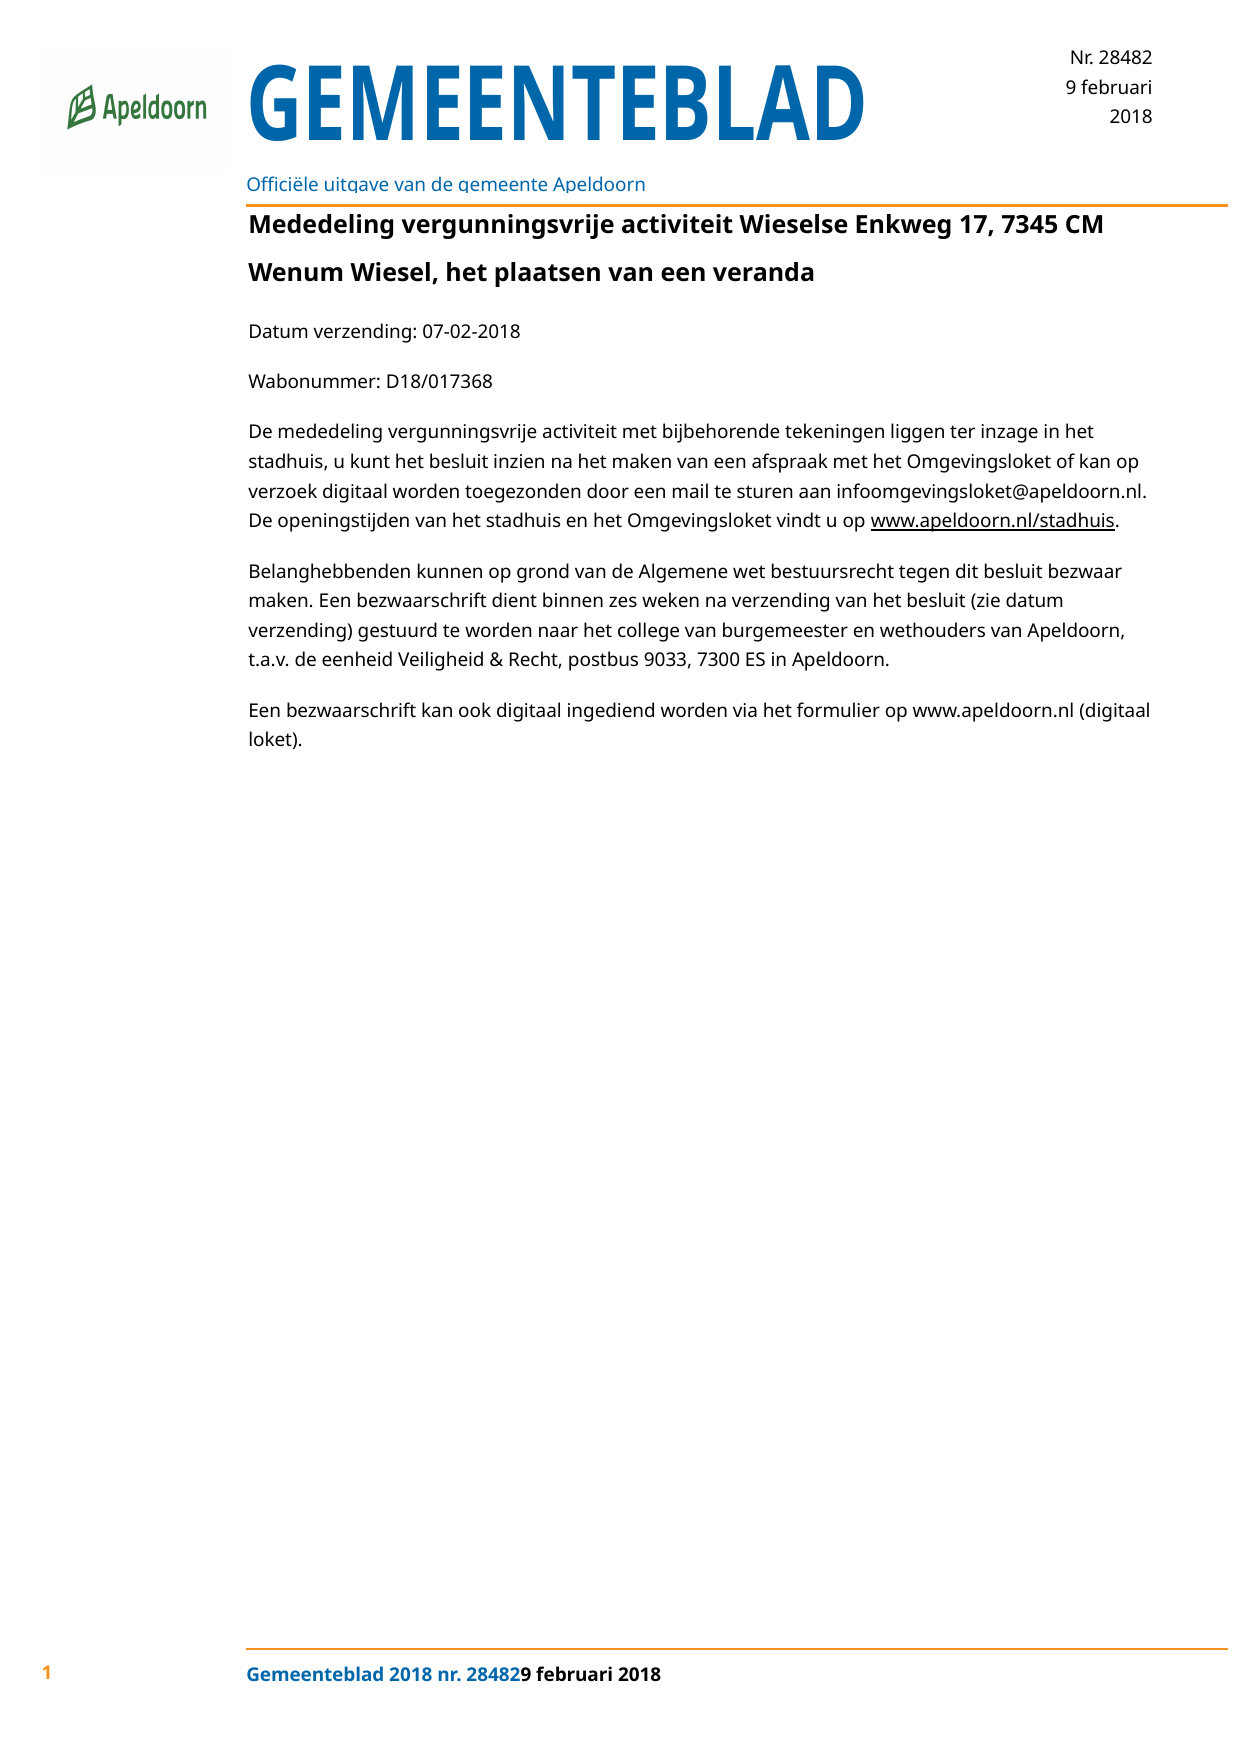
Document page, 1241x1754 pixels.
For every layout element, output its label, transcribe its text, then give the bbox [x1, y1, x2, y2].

picture [41, 47, 231, 172]
text Datum verzending: 07-02-2018 [248, 318, 1152, 344]
text De mededeling vergunningsvrije activiteit met bijbehorende tekeningen liggen ter inzage in het stadhuis, u kunt het besluit inzien na het maken van een afspraak met het Omgevingsloket of kan op verzoek digitaal worden toegezonden door een mail te sturen aan infoomgevingsloket@apeldoorn.nl. De openingstijden van het stadhuis en het Omgevingsloket vindt u op www.apeldoorn.nl/stadhuis. [248, 419, 1152, 533]
text Een bezwaarschrift kan ook digitaal ingediend worden via het formulier op www.apeldoorn.nl (digitaal loket). [248, 697, 1152, 752]
text Belanghebbenden kunnen op grond van de Algemene wet bestuursrecht tegen dit besluit bezwaar maken. Een bezwaarschrift dient binnen zes weken na verzending van het besluit (zie datum verzending) gestuurd te worden naar het college van burgemeester en wethouders van Apeldoorn, t.a.v. de eenheid Veiligheid & Recht, postbus 9033, 7300 ES in Apeldoorn. [248, 558, 1152, 672]
text Wabonummer: D18/017368 [248, 368, 1152, 394]
text Mededeling vergunningsvrije activiteit Wieselse Enkweg 17, 7345 CM Wenum Wiesel, het plaatsen van een veranda [248, 207, 1152, 288]
